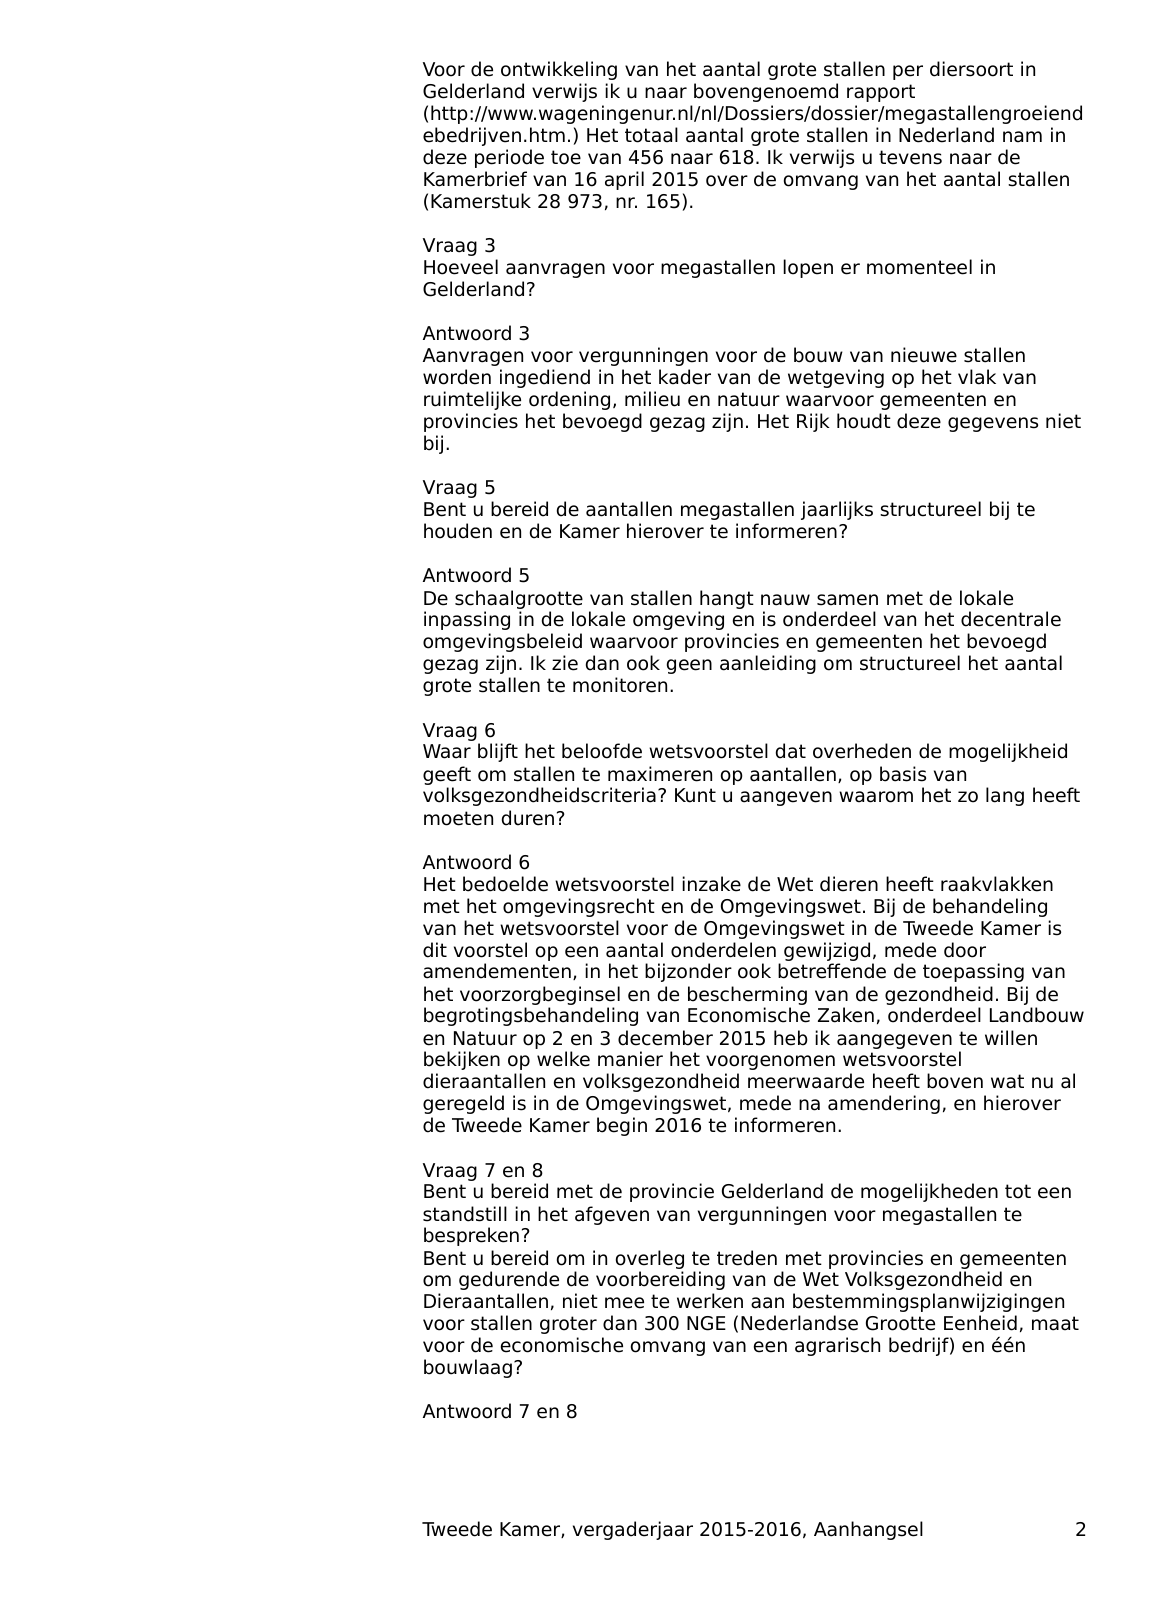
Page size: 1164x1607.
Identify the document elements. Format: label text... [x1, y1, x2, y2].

text Vraag 3 [422, 235, 1087, 257]
text De schaalgrootte van stallen hangt nauw samen met de lokale inpassing in de lokale omgeving en is onderdeel van het decentrale omgevingsbeleid waarvoor provincies en gemeenten het bevoegd gezag zijn. Ik zie dan ook geen aanleiding om structureel het aantal grote stallen te monitoren. [422, 587, 1087, 697]
text Hoeveel aanvragen voor megastallen lopen er momenteel in Gelderland? [422, 257, 1087, 301]
text Vraag 5 [422, 477, 1087, 499]
text Vraag 6 [422, 719, 1087, 741]
text Antwoord 3 [422, 323, 1087, 345]
text Voor de ontwikkeling van het aantal grote stallen per diersoort in Gelderland verwijs ik u naar bovengenoemd rapport (http://www.wageningenur.nl/nl/Dossiers/dossier/megastallengroeiendebedrijven.htm.) Het totaal aantal grote stallen in Nederland nam in deze periode toe van 456 naar 618. Ik verwijs u tevens naar de Kamerbrief van 16 april 2015 over de omvang van het aantal stallen (Kamerstuk 28 973, nr. 165). [422, 59, 1087, 213]
text Aanvragen voor vergunningen voor de bouw van nieuwe stallen worden ingediend in het kader van de wetgeving op het vlak van ruimtelijke ordening, milieu en natuur waarvoor gemeenten en provincies het bevoegd gezag zijn. Het Rijk houdt deze gegevens niet bij. [422, 345, 1087, 455]
text Antwoord 5 [422, 565, 1087, 587]
text Vraag 7 en 8 [422, 1159, 1087, 1181]
text Waar blijft het beloofde wetsvoorstel dat overheden de mogelijkheid geeft om stallen te maximeren op aantallen, op basis van volksgezondheidscriteria? Kunt u aangeven waarom het zo lang heeft moeten duren? [422, 741, 1087, 829]
text Bent u bereid de aantallen megastallen jaarlijks structureel bij te houden en de Kamer hierover te informeren? [422, 499, 1087, 543]
text Bent u bereid met de provincie Gelderland de mogelijkheden tot een standstill in het afgeven van vergunningen voor megastallen te bespreken? [422, 1181, 1087, 1247]
text Het bedoelde wetsvoorstel inzake de Wet dieren heeft raakvlakken met het omgevingsrecht en de Omgevingswet. Bij de behandeling van het wetsvoorstel voor de Omgevingswet in de Tweede Kamer is dit voorstel op een aantal onderdelen gewijzigd, mede door amendementen, in het bijzonder ook betreffende de toepassing van het voorzorgbeginsel en de bescherming van de gezondheid. Bij de begrotingsbehandeling van Economische Zaken, onderdeel Landbouw en Natuur op 2 en 3 december 2015 heb ik aangegeven te willen bekijken op welke manier het voorgenomen wetsvoorstel dieraantallen en volksgezondheid meerwaarde heeft boven wat nu al geregeld is in de Omgevingswet, mede na amendering, en hierover de Tweede Kamer begin 2016 te informeren. [422, 873, 1087, 1137]
text Bent u bereid om in overleg te treden met provincies en gemeenten om gedurende de voorbereiding van de Wet Volksgezondheid en Dieraantallen, niet mee te werken aan bestemmingsplanwijzigingen voor stallen groter dan 300 NGE (Nederlandse Grootte Eenheid, maat voor de economische omvang van een agrarisch bedrijf) en één bouwlaag? [422, 1247, 1087, 1379]
text Antwoord 7 en 8 [422, 1401, 1087, 1423]
text Antwoord 6 [422, 852, 1087, 873]
